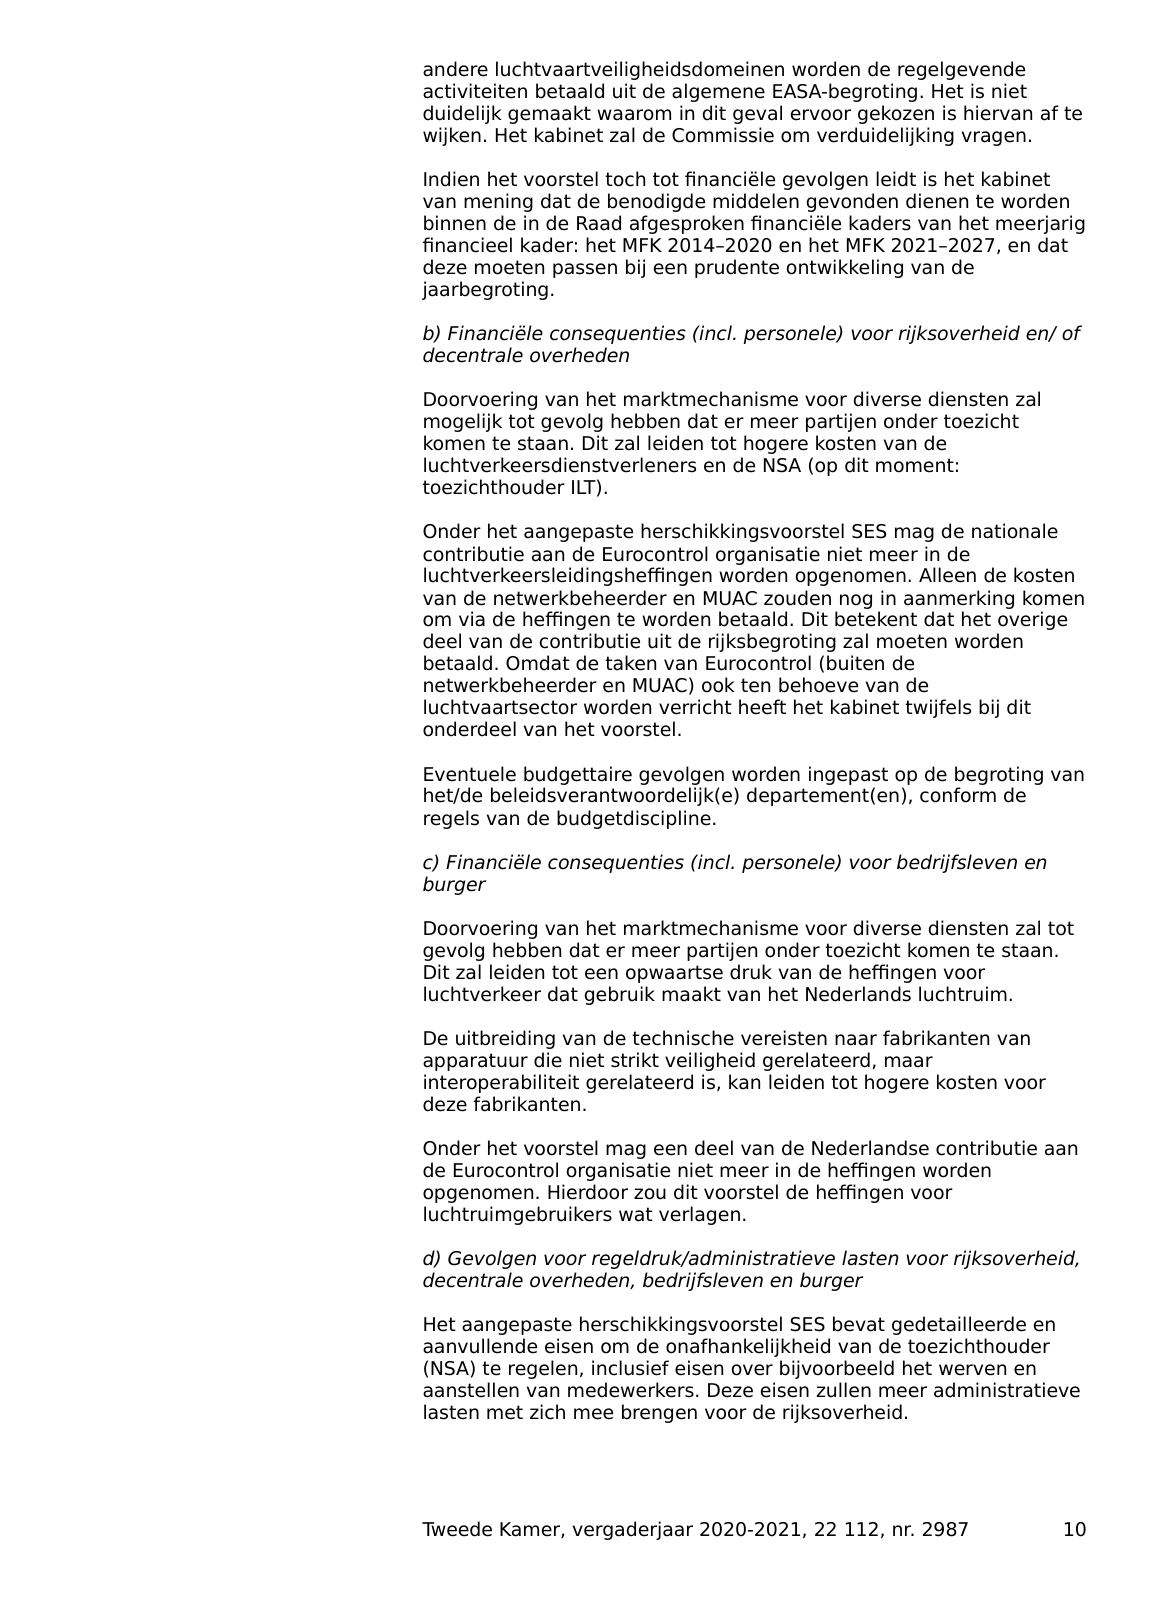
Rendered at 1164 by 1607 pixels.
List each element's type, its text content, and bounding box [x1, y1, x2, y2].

subtitle b) Financiële consequenties (incl. personele) voor rijksoverheid en/ of decentrale overheden [422, 323, 1087, 367]
text Doorvoering van het marktmechanisme voor diverse diensten zal mogelijk tot gevolg hebben dat er meer partijen onder toezicht komen te staan. Dit zal leiden tot hogere kosten van de luchtverkeersdienstverleners en de NSA (op dit moment: toezichthouder ILT). [422, 389, 1087, 499]
text Het aangepaste herschikkingsvoorstel SES bevat gedetailleerde en aanvullende eisen om de onafhankelijkheid van de toezichthouder (NSA) te regelen, inclusief eisen over bijvoorbeeld het werven en aanstellen van medewerkers. Deze eisen zullen meer administratieve lasten met zich mee brengen voor de rijksoverheid. [422, 1314, 1087, 1424]
text Indien het voorstel toch tot financiële gevolgen leidt is het kabinet van mening dat de benodigde middelen gevonden dienen te worden binnen de in de Raad afgesproken financiële kaders van het meerjarig financieel kader: het MFK 2014–2020 en het MFK 2021–2027, en dat deze moeten passen bij een prudente ontwikkeling van de jaarbegroting. [422, 169, 1087, 301]
text Onder het aangepaste herschikkingsvoorstel SES mag de nationale contributie aan de Eurocontrol organisatie niet meer in de luchtverkeersleidingsheffingen worden opgenomen. Alleen de kosten van de netwerkbeheerder en MUAC zouden nog in aanmerking komen om via de heffingen te worden betaald. Dit betekent dat het overige deel van de contributie uit de rijksbegroting zal moeten worden betaald. Omdat de taken van Eurocontrol (buiten de netwerkbeheerder en MUAC) ook ten behoeve van de luchtvaartsector worden verricht heeft het kabinet twijfels bij dit onderdeel van het voorstel. [422, 521, 1087, 741]
text Eventuele budgettaire gevolgen worden ingepast op de begroting van het/de beleidsverantwoordelijk(e) departement(en), conform de regels van de budgetdiscipline. [422, 763, 1087, 829]
text Onder het voorstel mag een deel van de Nederlandse contributie aan de Eurocontrol organisatie niet meer in de heffingen worden opgenomen. Hierdoor zou dit voorstel de heffingen voor luchtruimgebruikers wat verlagen. [422, 1138, 1087, 1226]
text De uitbreiding van de technische vereisten naar fabrikanten van apparatuur die niet strikt veiligheid gerelateerd, maar interoperabiliteit gerelateerd is, kan leiden tot hogere kosten voor deze fabrikanten. [422, 1028, 1087, 1116]
subtitle d) Gevolgen voor regeldruk/administratieve lasten voor rijksoverheid, decentrale overheden, bedrijfsleven en burger [422, 1248, 1087, 1292]
subtitle c) Financiële consequenties (incl. personele) voor bedrijfsleven en burger [422, 852, 1087, 896]
text Doorvoering van het marktmechanisme voor diverse diensten zal tot gevolg hebben dat er meer partijen onder toezicht komen te staan. Dit zal leiden tot een opwaartse druk van de heffingen voor luchtverkeer dat gebruik maakt van het Nederlands luchtruim. [422, 918, 1087, 1006]
text andere luchtvaartveiligheidsdomeinen worden de regelgevende activiteiten betaald uit de algemene EASA-begroting. Het is niet duidelijk gemaakt waarom in dit geval ervoor gekozen is hiervan af te wijken. Het kabinet zal de Commissie om verduidelijking vragen. [422, 59, 1087, 147]
